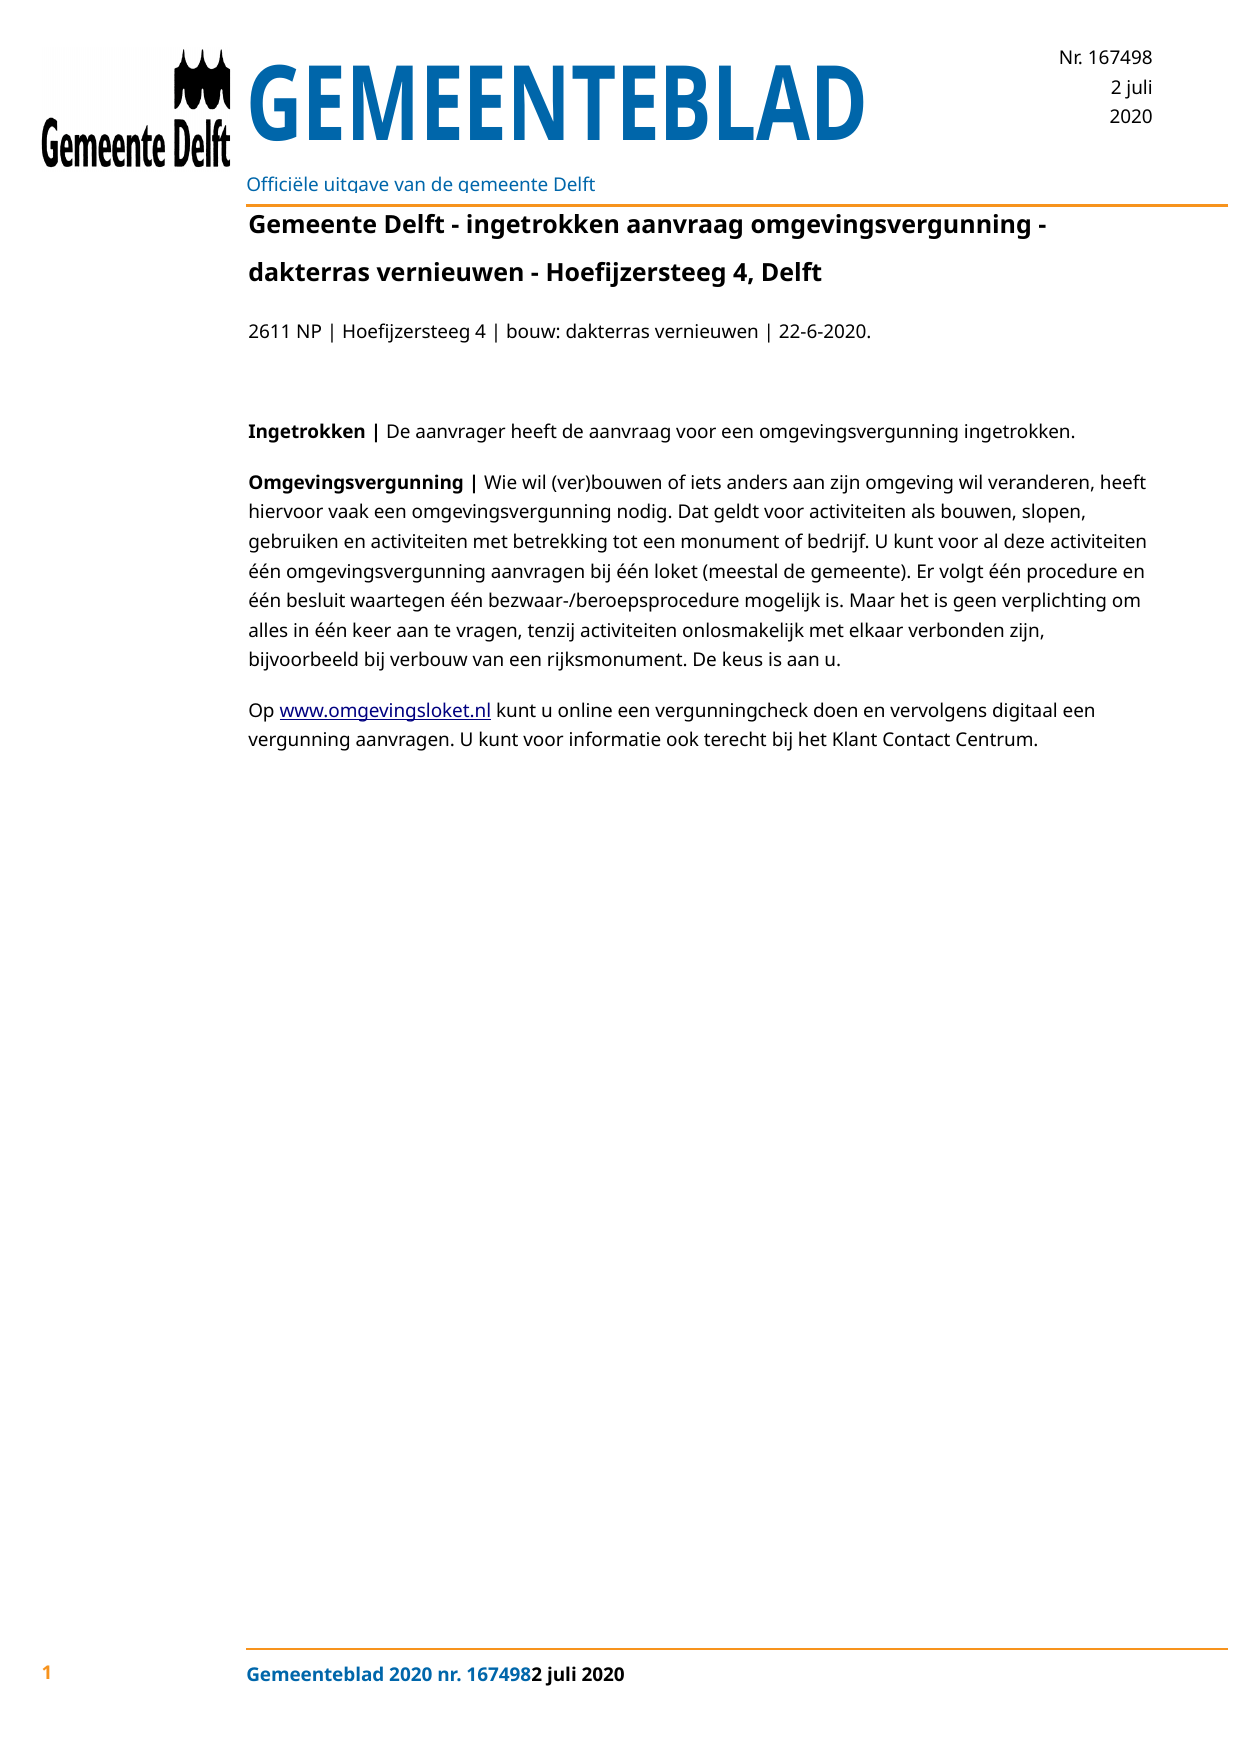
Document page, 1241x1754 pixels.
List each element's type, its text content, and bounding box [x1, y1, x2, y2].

text Gemeente Delft - ingetrokken aanvraag omgevingsvergunning - dakterras vernieuwen - Hoefijzersteeg 4, Delft [248, 207, 1152, 288]
picture [41, 47, 231, 172]
text 2611 NP | Hoefijzersteeg 4 | bouw: dakterras vernieuwen | 22-6-2020. [248, 318, 1152, 344]
text Omgevingsvergunning | Wie wil (ver)bouwen of iets anders aan zijn omgeving wil veranderen, heeft hiervoor vaak een omgevingsvergunning nodig. Dat geldt voor activiteiten als bouwen, slopen, gebruiken en activiteiten met betrekking tot een monument of bedrijf. U kunt voor al deze activiteiten één omgevingsvergunning aanvragen bij één loket (meestal de gemeente). Er volgt één procedure en één besluit waartegen één bezwaar-/beroepsprocedure mogelijk is. Maar het is geen verplichting om alles in één keer aan te vragen, tenzij activiteiten onlosmakelijk met elkaar verbonden zijn, bijvoorbeeld bij verbouw van een rijksmonument. De keus is aan u. [248, 469, 1152, 672]
text Op www.omgevingsloket.nl kunt u online een vergunningcheck doen en vervolgens digitaal een vergunning aanvragen. U kunt voor informatie ook terecht bij het Klant Contact Centrum. [248, 697, 1152, 752]
text Ingetrokken | De aanvrager heeft de aanvraag voor een omgevingsvergunning ingetrokken. [248, 419, 1152, 444]
